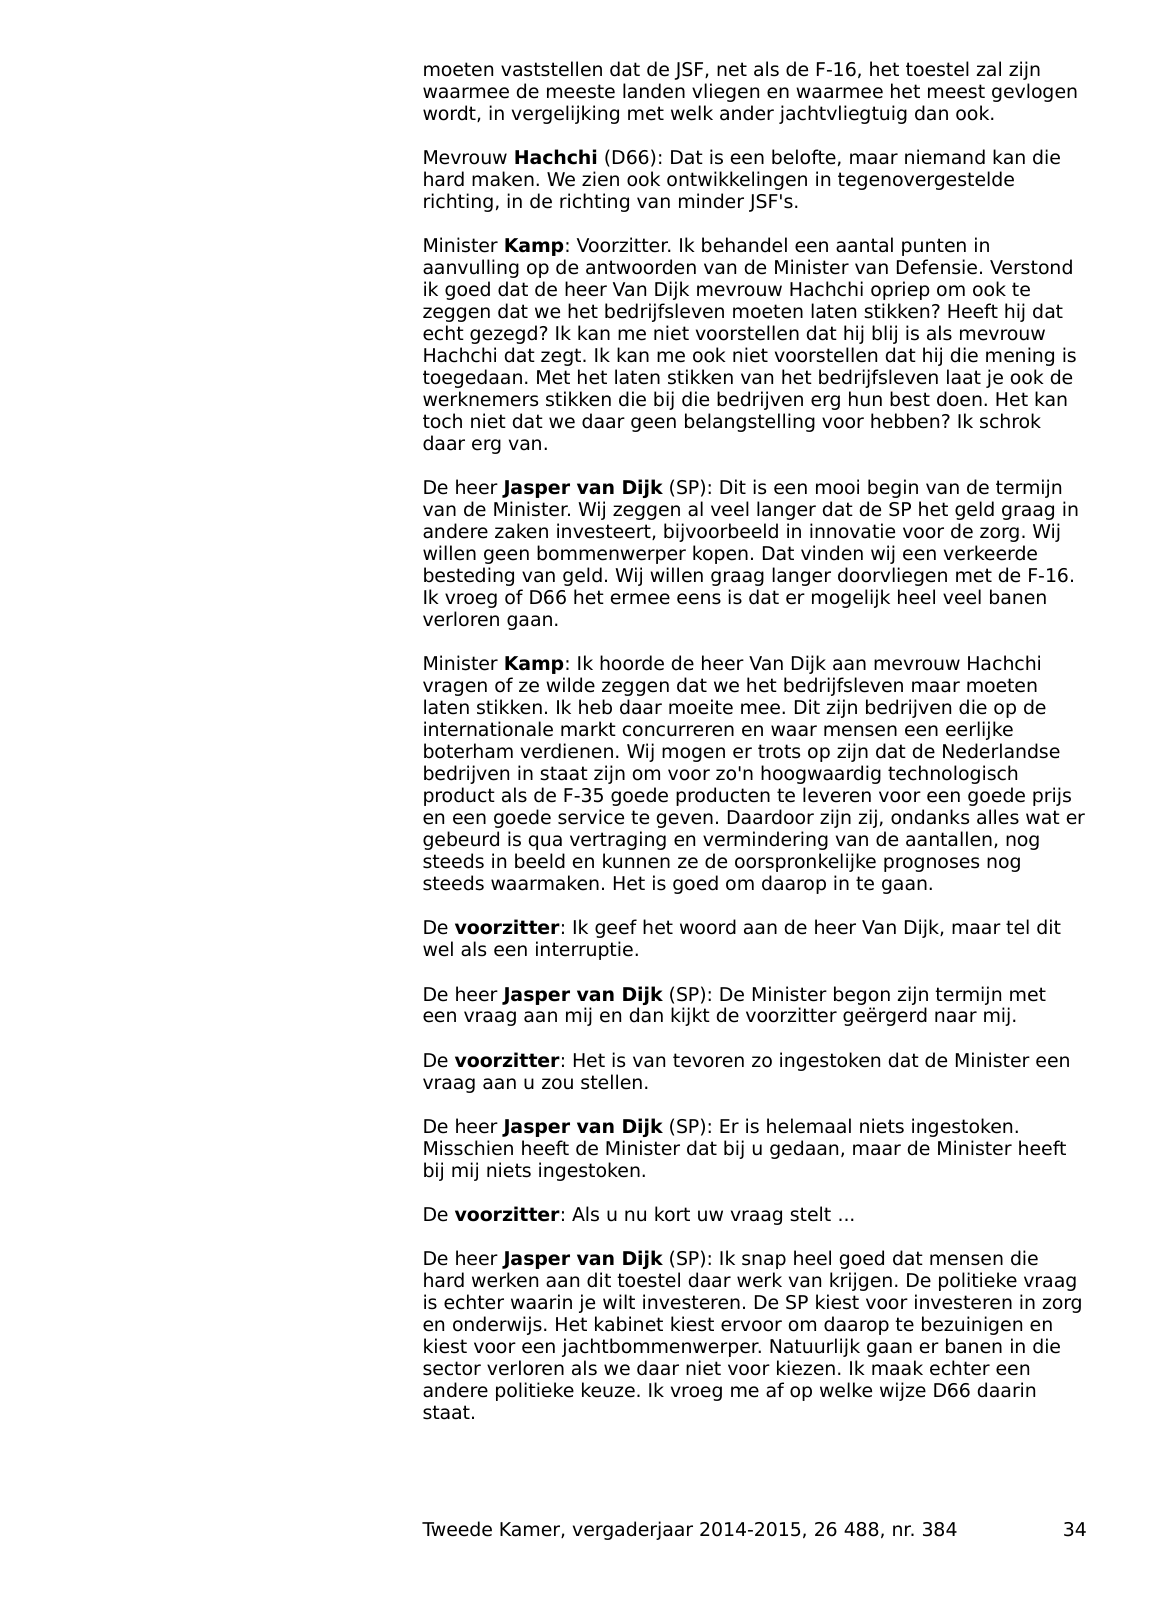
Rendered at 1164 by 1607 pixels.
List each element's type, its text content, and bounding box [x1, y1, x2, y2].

text Minister Kamp: Ik hoorde de heer Van Dijk aan mevrouw Hachchi vragen of ze wilde zeggen dat we het bedrijfsleven maar moeten laten stikken. Ik heb daar moeite mee. Dit zijn bedrijven die op de internationale markt concurreren en waar mensen een eerlijke boterham verdienen. Wij mogen er trots op zijn dat de Nederlandse bedrijven in staat zijn om voor zo'n hoogwaardig technologisch product als de F-35 goede producten te leveren voor een goede prijs en een goede service te geven. Daardoor zijn zij, ondanks alles wat er gebeurd is qua vertraging en vermindering van de aantallen, nog steeds in beeld en kunnen ze de oorspronkelijke prognoses nog steeds waarmaken. Het is goed om daarop in te gaan. [422, 653, 1087, 895]
text De voorzitter: Ik geef het woord aan de heer Van Dijk, maar tel dit wel als een interruptie. [422, 917, 1087, 961]
text Minister Kamp: Voorzitter. Ik behandel een aantal punten in aanvulling op de antwoorden van de Minister van Defensie. Verstond ik goed dat de heer Van Dijk mevrouw Hachchi opriep om ook te zeggen dat we het bedrijfsleven moeten laten stikken? Heeft hij dat echt gezegd? Ik kan me niet voorstellen dat hij blij is als mevrouw Hachchi dat zegt. Ik kan me ook niet voorstellen dat hij die mening is toegedaan. Met het laten stikken van het bedrijfsleven laat je ook de werknemers stikken die bij die bedrijven erg hun best doen. Het kan toch niet dat we daar geen belangstelling voor hebben? Ik schrok daar erg van. [422, 235, 1087, 455]
text De heer Jasper van Dijk (SP): De Minister begon zijn termijn met een vraag aan mij en dan kijkt de voorzitter geërgerd naar mij. [422, 983, 1087, 1027]
text moeten vaststellen dat de JSF, net als de F-16, het toestel zal zijn waarmee de meeste landen vliegen en waarmee het meest gevlogen wordt, in vergelijking met welk ander jachtvliegtuig dan ook. [422, 59, 1087, 125]
text Mevrouw Hachchi (D66): Dat is een belofte, maar niemand kan die hard maken. We zien ook ontwikkelingen in tegenovergestelde richting, in de richting van minder JSF's. [422, 147, 1087, 213]
text De voorzitter: Als u nu kort uw vraag stelt ... [422, 1204, 1087, 1226]
text De voorzitter: Het is van tevoren zo ingestoken dat de Minister een vraag aan u zou stellen. [422, 1049, 1087, 1093]
text De heer Jasper van Dijk (SP): Ik snap heel goed dat mensen die hard werken aan dit toestel daar werk van krijgen. De politieke vraag is echter waarin je wilt investeren. De SP kiest voor investeren in zorg en onderwijs. Het kabinet kiest ervoor om daarop te bezuinigen en kiest voor een jachtbommenwerper. Natuurlijk gaan er banen in die sector verloren als we daar niet voor kiezen. Ik maak echter een andere politieke keuze. Ik vroeg me af op welke wijze D66 daarin staat. [422, 1248, 1087, 1424]
text De heer Jasper van Dijk (SP): Dit is een mooi begin van de termijn van de Minister. Wij zeggen al veel langer dat de SP het geld graag in andere zaken investeert, bijvoorbeeld in innovatie voor de zorg. Wij willen geen bommenwerper kopen. Dat vinden wij een verkeerde besteding van geld. Wij willen graag langer doorvliegen met de F-16. Ik vroeg of D66 het ermee eens is dat er mogelijk heel veel banen verloren gaan. [422, 477, 1087, 631]
text De heer Jasper van Dijk (SP): Er is helemaal niets ingestoken. Misschien heeft de Minister dat bij u gedaan, maar de Minister heeft bij mij niets ingestoken. [422, 1116, 1087, 1182]
